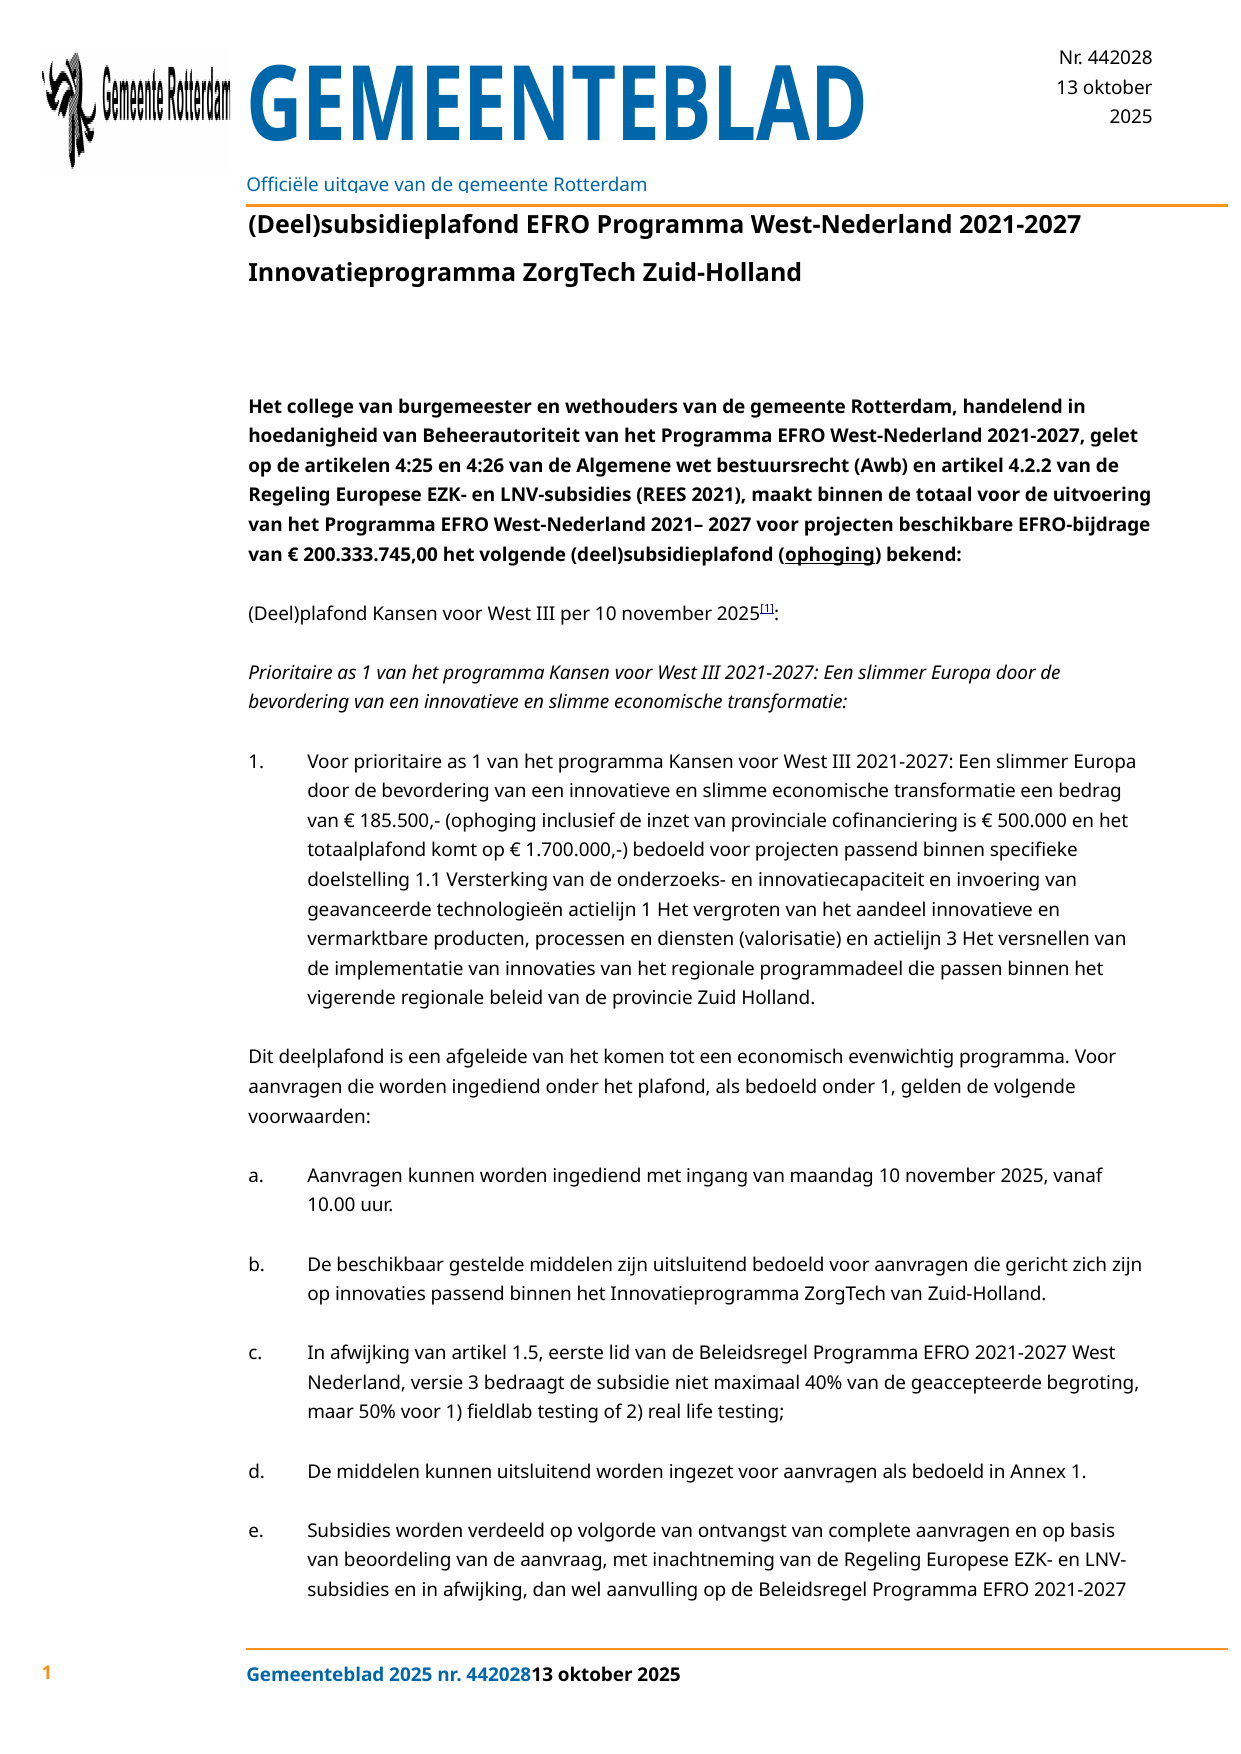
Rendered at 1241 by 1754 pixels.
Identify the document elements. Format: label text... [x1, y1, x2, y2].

text Het college van burgemeester en wethouders van de gemeente Rotterdam, handelend in hoedanigheid van Beheerautoriteit van het Programma EFRO West-Nederland 2021-2027, gelet op de artikelen 4:25 en 4:26 van de Algemene wet bestuursrecht (Awb) en artikel 4.2.2 van de Regeling Europese EZK- en LNV-subsidies (REES 2021), maakt binnen de totaal voor de uitvoering van het Programma EFRO West-Nederland 2021– 2027 voor projecten beschikbare EFRO-bijdrage van € 200.333.745,00 het volgende (deel)subsidieplafond (ophoging) bekend: [248, 393, 1152, 567]
list De middelen kunnen uitsluitend worden ingezet voor aanvragen als bedoeld in Annex 1. [248, 1458, 1152, 1484]
list Aanvragen kunnen worden ingediend met ingang van maandag 10 november 2025, vanaf 10.00 uur. [248, 1162, 1152, 1217]
text Prioritaire as 1 van het programma Kansen voor West III 2021-2027: Een slimmer Europa door de bevordering van een innovatieve en slimme economische transformatie: [248, 659, 1152, 714]
text (Deel)subsidieplafond EFRO Programma West-Nederland 2021-2027 Innovatieprogramma ZorgTech Zuid-Holland [248, 207, 1152, 288]
list Subsidies worden verdeeld op volgorde van ontvangst van complete aanvragen en op basis van beoordeling van de aanvraag, met inachtneming van de Regeling Europese EZK- en LNV-subsidies en in afwijking, dan wel aanvulling op de Beleidsregel Programma EFRO 2021-2027 [248, 1517, 1152, 1602]
picture [41, 47, 231, 172]
list Voor prioritaire as 1 van het programma Kansen voor West III 2021-2027: Een slimmer Europa door de bevordering van een innovatieve en slimme economische transformatie een bedrag van € 185.500,- (ophoging inclusief de inzet van provinciale cofinanciering is € 500.000 en het totaalplafond komt op € 1.700.000,-) bedoeld voor projecten passend binnen specifieke doelstelling 1.1 Versterking van de onderzoeks- en innovatiecapaciteit en invoering van geavanceerde technologieën actielijn 1 Het vergroten van het aandeel innovatieve en vermarktbare producten, processen en diensten (valorisatie) en actielijn 3 Het versnellen van de implementatie van innovaties van het regionale programmadeel die passen binnen het vigerende regionale beleid van de provincie Zuid Holland. [248, 748, 1152, 1010]
text (Deel)plafond Kansen voor West III per 10 november 2025[1]: [248, 600, 1152, 626]
list De beschikbaar gestelde middelen zijn uitsluitend bedoeld voor aanvragen die gericht zich zijn op innovaties passend binnen het Innovatieprogramma ZorgTech van Zuid-Holland. [248, 1251, 1152, 1306]
list In afwijking van artikel 1.5, eerste lid van de Beleidsregel Programma EFRO 2021-2027 West Nederland, versie 3 bedraagt de subsidie niet maximaal 40% van de geaccepteerde begroting, maar 50% voor 1) fieldlab testing of 2) real life testing; [248, 1339, 1152, 1424]
text Dit deelplafond is een afgeleide van het komen tot een economisch evenwichtig programma. Voor aanvragen die worden ingediend onder het plafond, als bedoeld onder 1, gelden de volgende voorwaarden: [248, 1044, 1152, 1129]
